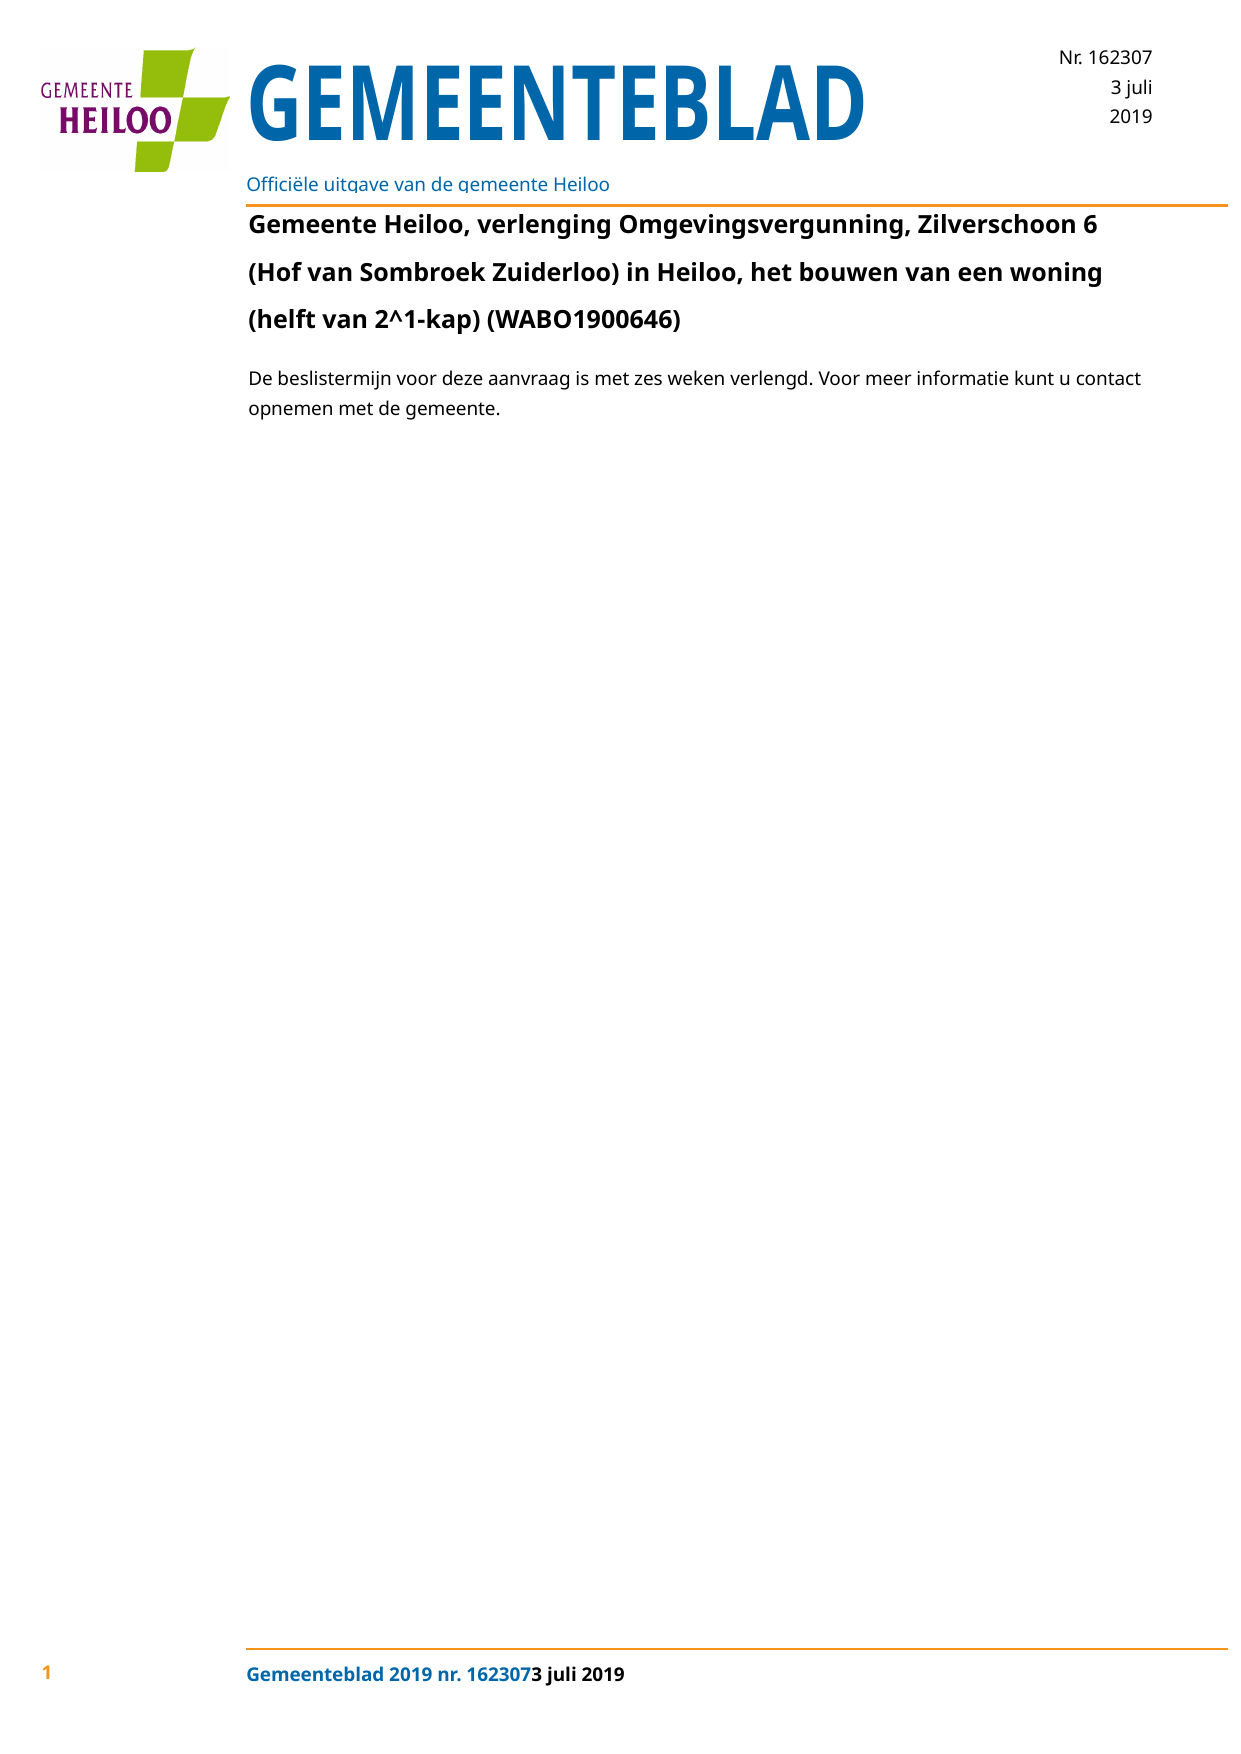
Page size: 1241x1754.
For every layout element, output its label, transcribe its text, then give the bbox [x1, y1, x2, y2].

text Gemeente Heiloo, verlenging Omgevingsvergunning, Zilverschoon 6 (Hof van Sombroek Zuiderloo) in Heiloo, het bouwen van een woning (helft van 2^1-kap) (WABO1900646) [248, 207, 1152, 336]
picture [41, 47, 231, 172]
text De beslistermijn voor deze aanvraag is met zes weken verlengd. Voor meer informatie kunt u contact opnemen met de gemeente. [248, 366, 1152, 421]
